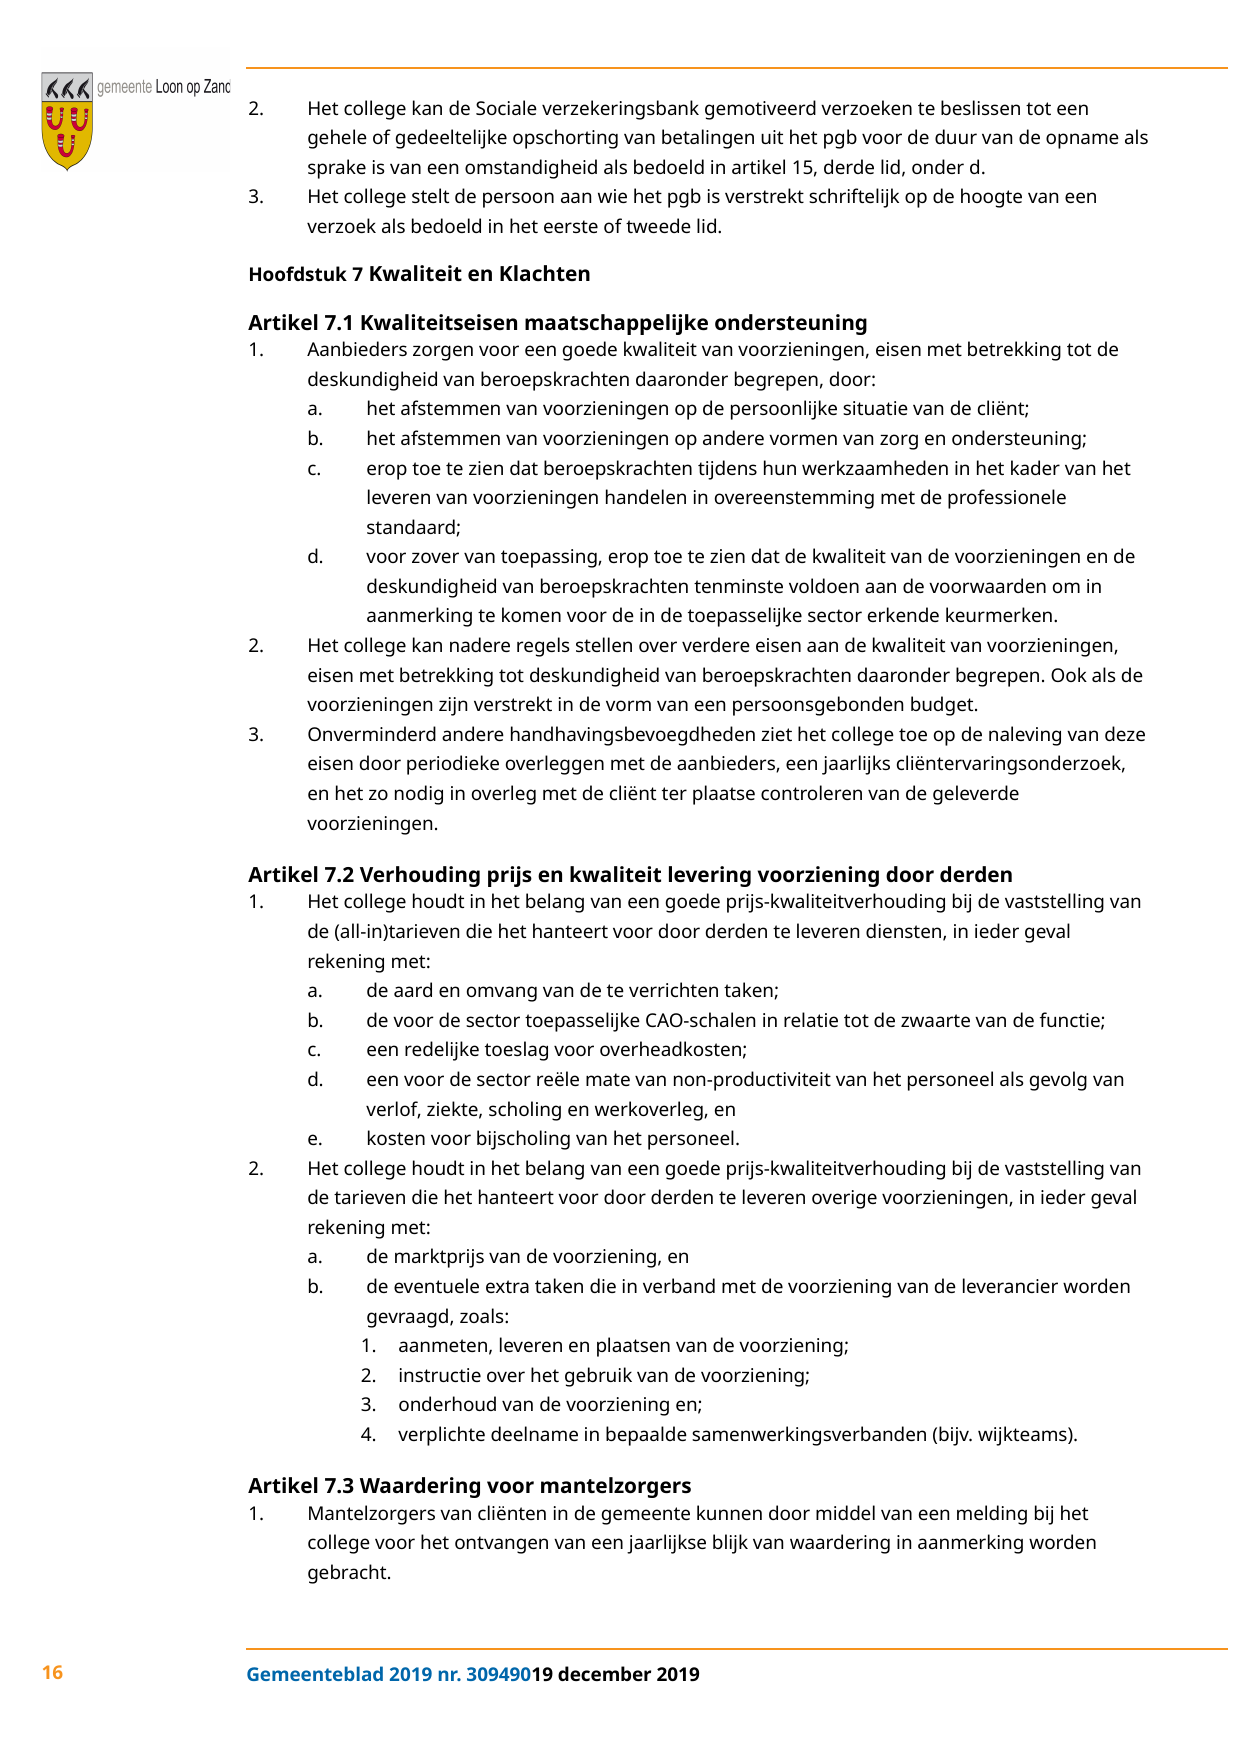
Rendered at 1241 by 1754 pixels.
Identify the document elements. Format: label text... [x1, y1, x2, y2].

list de voor de sector toepasselijke CAO-schalen in relatie tot de zwaarte van de functie; [307, 1007, 1152, 1033]
list verplichte deelname in bepaalde samenwerkingsverbanden (bijv. wijkteams). [361, 1421, 1152, 1447]
list de aard en omvang van de te verrichten taken; [307, 977, 1152, 1003]
list een voor de sector reële mate van non-productiviteit van het personeel als gevolg van verlof, ziekte, scholing en werkoverleg, en [307, 1066, 1152, 1121]
list onderhoud van de voorziening en; [361, 1392, 1152, 1417]
list Onverminderd andere handhavingsbevoegdheden ziet het college toe op de naleving van deze eisen door periodieke overleggen met de aanbieders, een jaarlijks cliëntervaringsonderzoek, en het zo nodig in overleg met de cliënt ter plaatse controleren van de geleverde voorzieningen. [248, 721, 1152, 836]
text Artikel 7.2 Verhouding prijs en kwaliteit levering voorziening door derden [248, 860, 1152, 889]
list de eventuele extra taken die in verband met de voorziening van de leverancier worden gevraagd, zoals: [307, 1273, 1152, 1328]
list Mantelzorgers van cliënten in de gemeente kunnen door middel van een melding bij het college voor het ontvangen van een jaarlijkse blijk van waardering in aanmerking worden gebracht. [248, 1500, 1152, 1585]
list het afstemmen van voorzieningen op de persoonlijke situatie van de cliënt; [307, 396, 1152, 421]
list voor zover van toepassing, erop toe te zien dat de kwaliteit van de voorzieningen en de deskundigheid van beroepskrachten tenminste voldoen aan de voorwaarden om in aanmerking te komen voor de in de toepasselijke sector erkende keurmerken. [307, 543, 1152, 628]
text Artikel 7.1 Kwaliteitseisen maatschappelijke ondersteuning [248, 308, 1152, 336]
list Het college kan nadere regels stellen over verdere eisen aan de kwaliteit van voorzieningen, eisen met betrekking tot deskundigheid van beroepskrachten daaronder begrepen. Ook als de voorzieningen zijn verstrekt in de vorm van een persoonsgebonden budget. [248, 632, 1152, 717]
text Hoofdstuk 7 Kwaliteit en Klachten [248, 259, 1152, 287]
list de marktprijs van de voorziening, en [307, 1244, 1152, 1269]
list kosten voor bijscholing van het personeel. [307, 1125, 1152, 1151]
list aanmeten, leveren en plaatsen van de voorziening; [361, 1332, 1152, 1358]
text Artikel 7.3 Waardering voor mantelzorgers [248, 1472, 1152, 1500]
picture [41, 47, 231, 172]
list een redelijke toeslag voor overheadkosten; [307, 1037, 1152, 1062]
list het afstemmen van voorzieningen op andere vormen van zorg en ondersteuning; [307, 425, 1152, 451]
list Het college kan de Sociale verzekeringsbank gemotiveerd verzoeken te beslissen tot een gehele of gedeeltelijke opschorting van betalingen uit het pgb voor de duur van de opname als sprake is van een omstandigheid als bedoeld in artikel 15, derde lid, onder d. [248, 95, 1152, 180]
list Het college stelt de persoon aan wie het pgb is verstrekt schriftelijk op de hoogte van een verzoek als bedoeld in het eerste of tweede lid. [248, 183, 1152, 239]
list instructie over het gebruik van de voorziening; [361, 1362, 1152, 1388]
list Het college houdt in het belang van een goede prijs-kwaliteitverhouding bij de vaststelling van de (all-in)tarieven die het hanteert voor door derden te leveren diensten, in ieder geval rekening met: [248, 889, 1152, 973]
list Aanbieders zorgen voor een goede kwaliteit van voorzieningen, eisen met betrekking tot de deskundigheid van beroepskrachten daaronder begrepen, door: [248, 336, 1152, 392]
list Het college houdt in het belang van een goede prijs-kwaliteitverhouding bij de vaststelling van de tarieven die het hanteert voor door derden te leveren overige voorzieningen, in ieder geval rekening met: [248, 1155, 1152, 1240]
list erop toe te zien dat beroepskrachten tijdens hun werkzaamheden in het kader van het leveren van voorzieningen handelen in overeenstemming met de professionele standaard; [307, 455, 1152, 540]
